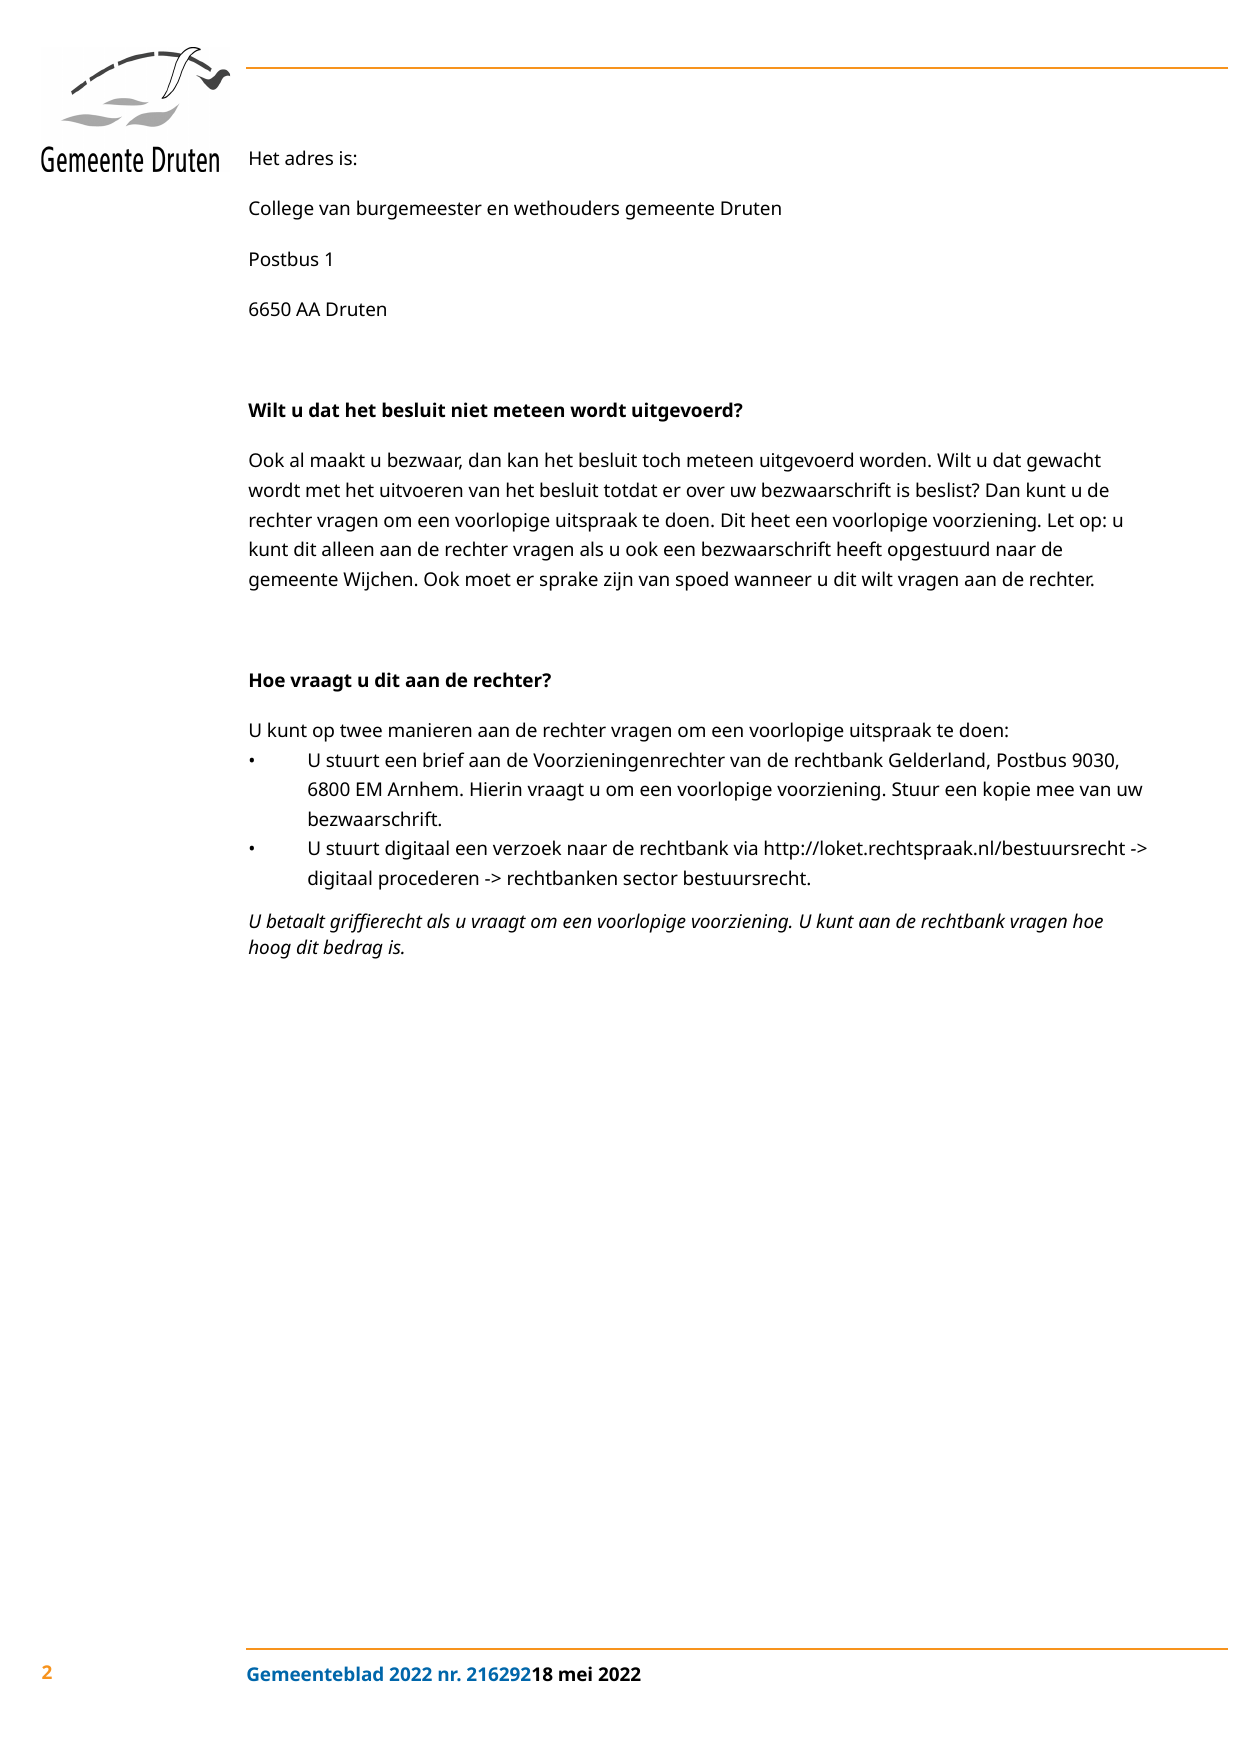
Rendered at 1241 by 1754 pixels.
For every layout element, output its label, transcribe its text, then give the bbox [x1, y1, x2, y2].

text U kunt op twee manieren aan de rechter vragen om een voorlopige uitspraak te doen: [248, 717, 1152, 743]
text Ook al maakt u bezwaar, dan kan het besluit toch meteen uitgevoerd worden. Wilt u dat gewacht wordt met het uitvoeren van het besluit totdat er over uw bezwaarschrift is beslist? Dan kunt u de rechter vragen om een voorlopige uitspraak te doen. Dit heet een voorlopige voorziening. Let op: u kunt dit alleen aan de rechter vragen als u ook een bezwaarschrift heeft opgestuurd naar de gemeente Wijchen. Ook moet er sprake zijn van spoed wanneer u dit wilt vragen aan de rechter. [248, 448, 1152, 592]
text 6650 AA Druten [248, 296, 1152, 322]
picture [41, 47, 231, 172]
text Wilt u dat het besluit niet meteen wordt uitgevoerd? [248, 397, 1152, 423]
text U betaalt griffierecht als u vraagt om een voorlopige voorziening. U kunt aan de rechtbank vragen hoe hoog dit bedrag is. [248, 908, 1152, 960]
text Het adres is: [248, 145, 1152, 171]
text Postbus 1 [248, 246, 1152, 272]
text College van burgemeester en wethouders gemeente Druten [248, 196, 1152, 221]
text Hoe vraagt u dit aan de rechter? [248, 667, 1152, 693]
list U stuurt een brief aan de Voorzieningenrechter van de rechtbank Gelderland, Postbus 9030, 6800 EM Arnhem. Hierin vraagt u om een voorlopige voorziening. Stuur een kopie mee van uw bezwaarschrift. [248, 747, 1152, 832]
list U stuurt digitaal een verzoek naar de rechtbank via http://loket.rechtspraak.nl/bestuursrecht -> digitaal procederen -> rechtbanken sector bestuursrecht. [248, 836, 1152, 891]
